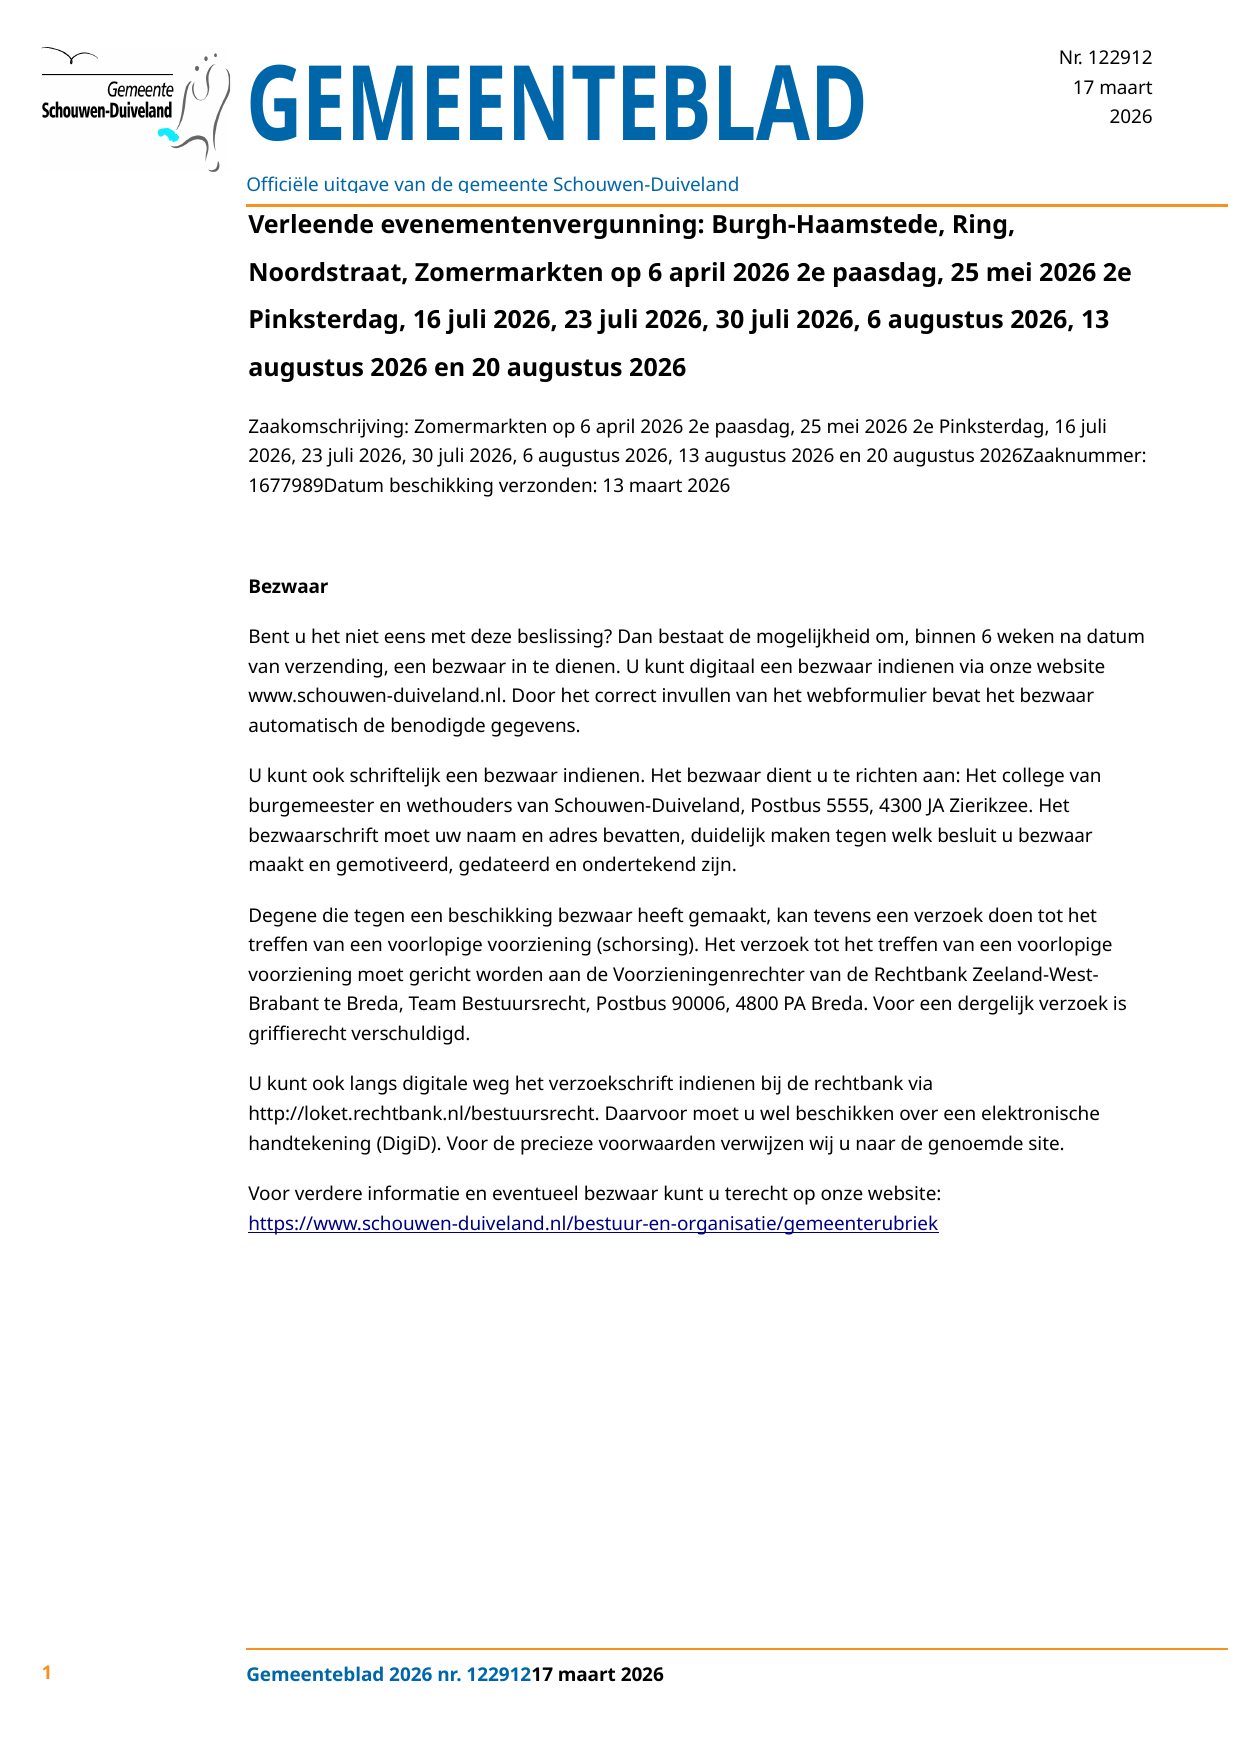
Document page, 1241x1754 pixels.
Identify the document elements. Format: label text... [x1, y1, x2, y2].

text Bezwaar [248, 573, 1152, 599]
text Degene die tegen een beschikking bezwaar heeft gemaakt, kan tevens een verzoek doen tot het treffen van een voorlopige voorziening (schorsing). Het verzoek tot het treffen van een voorlopige voorziening moet gericht worden aan de Voorzieningenrechter van de Rechtbank Zeeland-West-Brabant te Breda, Team Bestuursrecht, Postbus 90006, 4800 PA Breda. Voor een dergelijk verzoek is griffierecht verschuldigd. [248, 902, 1152, 1046]
picture [41, 47, 231, 172]
text U kunt ook langs digitale weg het verzoekschrift indienen bij de rechtbank via http://loket.rechtbank.nl/bestuursrecht. Daarvoor moet u wel beschikken over een elektronische handtekening (DigiD). Voor de precieze voorwaarden verwijzen wij u naar de genoemde site. [248, 1071, 1152, 1156]
text U kunt ook schriftelijk een bezwaar indienen. Het bezwaar dient u te richten aan: Het college van burgemeester en wethouders van Schouwen-Duiveland, Postbus 5555, 4300 JA Zierikzee. Het bezwaarschrift moet uw naam en adres bevatten, duidelijk maken tegen welk besluit u bezwaar maakt en gemotiveerd, gedateerd en ondertekend zijn. [248, 763, 1152, 877]
text Bent u het niet eens met deze beslissing? Dan bestaat de mogelijkheid om, binnen 6 weken na datum van verzending, een bezwaar in te dienen. U kunt digitaal een bezwaar indienen via onze website www.schouwen-duiveland.nl. Door het correct invullen van het webformulier bevat het bezwaar automatisch de benodigde gegevens. [248, 623, 1152, 738]
text Zaakomschrijving: Zomermarkten op 6 april 2026 2e paasdag, 25 mei 2026 2e Pinksterdag, 16 juli 2026, 23 juli 2026, 30 juli 2026, 6 augustus 2026, 13 augustus 2026 en 20 augustus 2026Zaaknummer: 1677989Datum beschikking verzonden: 13 maart 2026 [248, 413, 1152, 498]
text Voor verdere informatie en eventueel bezwaar kunt u terecht op onze website: https://www.schouwen-duiveland.nl/bestuur-en-organisatie/gemeenterubriek [248, 1180, 1152, 1236]
text Verleende evenementenvergunning: Burgh-Haamstede, Ring, Noordstraat, Zomermarkten op 6 april 2026 2e paasdag, 25 mei 2026 2e Pinksterdag, 16 juli 2026, 23 juli 2026, 30 juli 2026, 6 augustus 2026, 13 augustus 2026 en 20 augustus 2026 [248, 207, 1152, 384]
